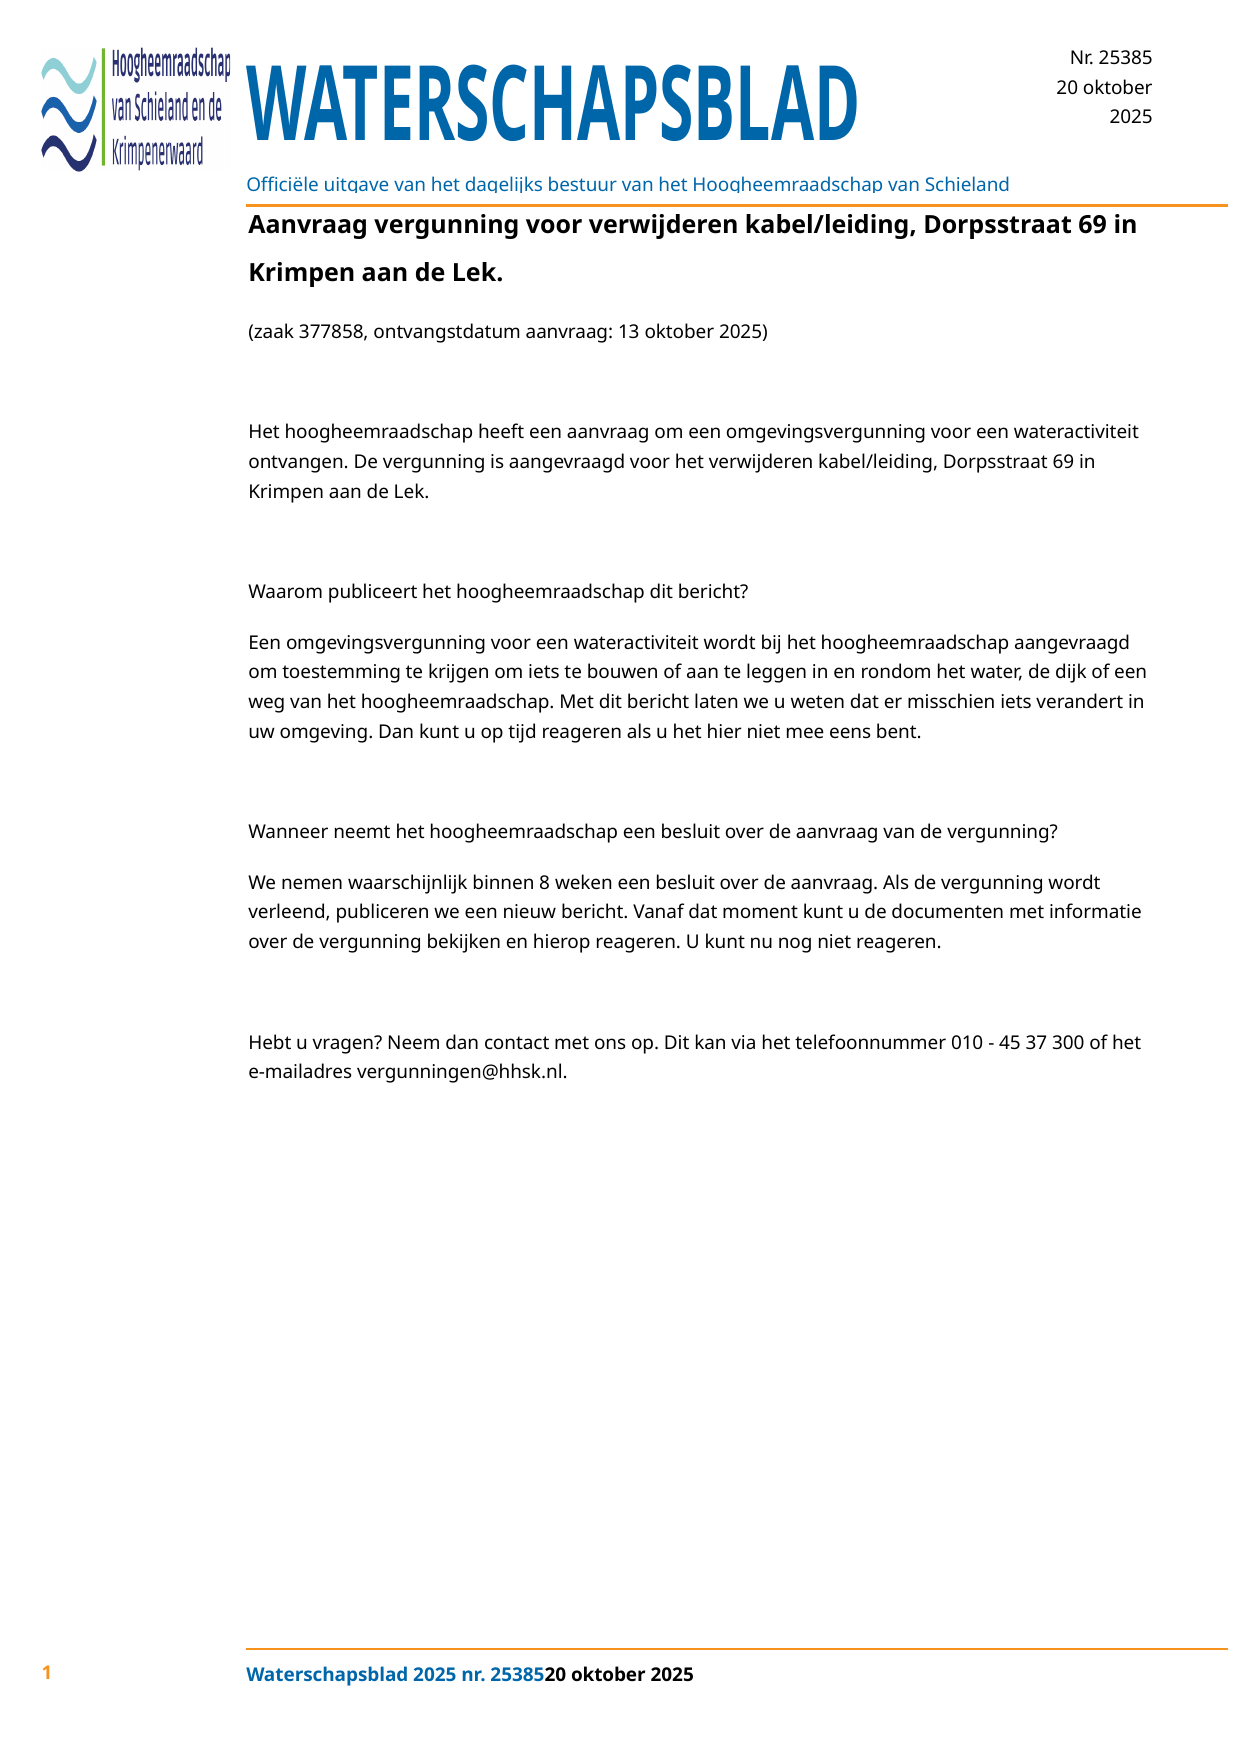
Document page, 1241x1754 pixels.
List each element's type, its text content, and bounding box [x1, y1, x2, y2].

text (zaak 377858, ontvangstdatum aanvraag: 13 oktober 2025) [248, 318, 1152, 344]
picture [41, 47, 231, 172]
text Het hoogheemraadschap heeft een aanvraag om een omgevingsvergunning voor een wateractiviteit ontvangen. De vergunning is aangevraagd voor het verwijderen kabel/leiding, Dorpsstraat 69 in Krimpen aan de Lek. [248, 419, 1152, 504]
text Hebt u vragen? Neem dan contact met ons op. Dit kan via het telefoonnummer 010 - 45 37 300 of het e-mailadres vergunningen@hhsk.nl. [248, 1029, 1152, 1084]
text Wanneer neemt het hoogheemraadschap een besluit over de aanvraag van de vergunning? [248, 819, 1152, 844]
text We nemen waarschijnlijk binnen 8 weken een besluit over de aanvraag. Als de vergunning wordt verleend, publiceren we een nieuw bericht. Vanaf dat moment kunt u de documenten met informatie over de vergunning bekijken en hierop reageren. U kunt nu nog niet reageren. [248, 869, 1152, 954]
text Waarom publiceert het hoogheemraadschap dit bericht? [248, 579, 1152, 604]
text Aanvraag vergunning voor verwijderen kabel/leiding, Dorpsstraat 69 in Krimpen aan de Lek. [248, 207, 1152, 288]
text Een omgevingsvergunning voor een wateractiviteit wordt bij het hoogheemraadschap aangevraagd om toestemming te krijgen om iets te bouwen of aan te leggen in en rondom het water, de dijk of een weg van het hoogheemraadschap. Met dit bericht laten we u weten dat er misschien iets verandert in uw omgeving. Dan kunt u op tijd reageren als u het hier niet mee eens bent. [248, 629, 1152, 744]
